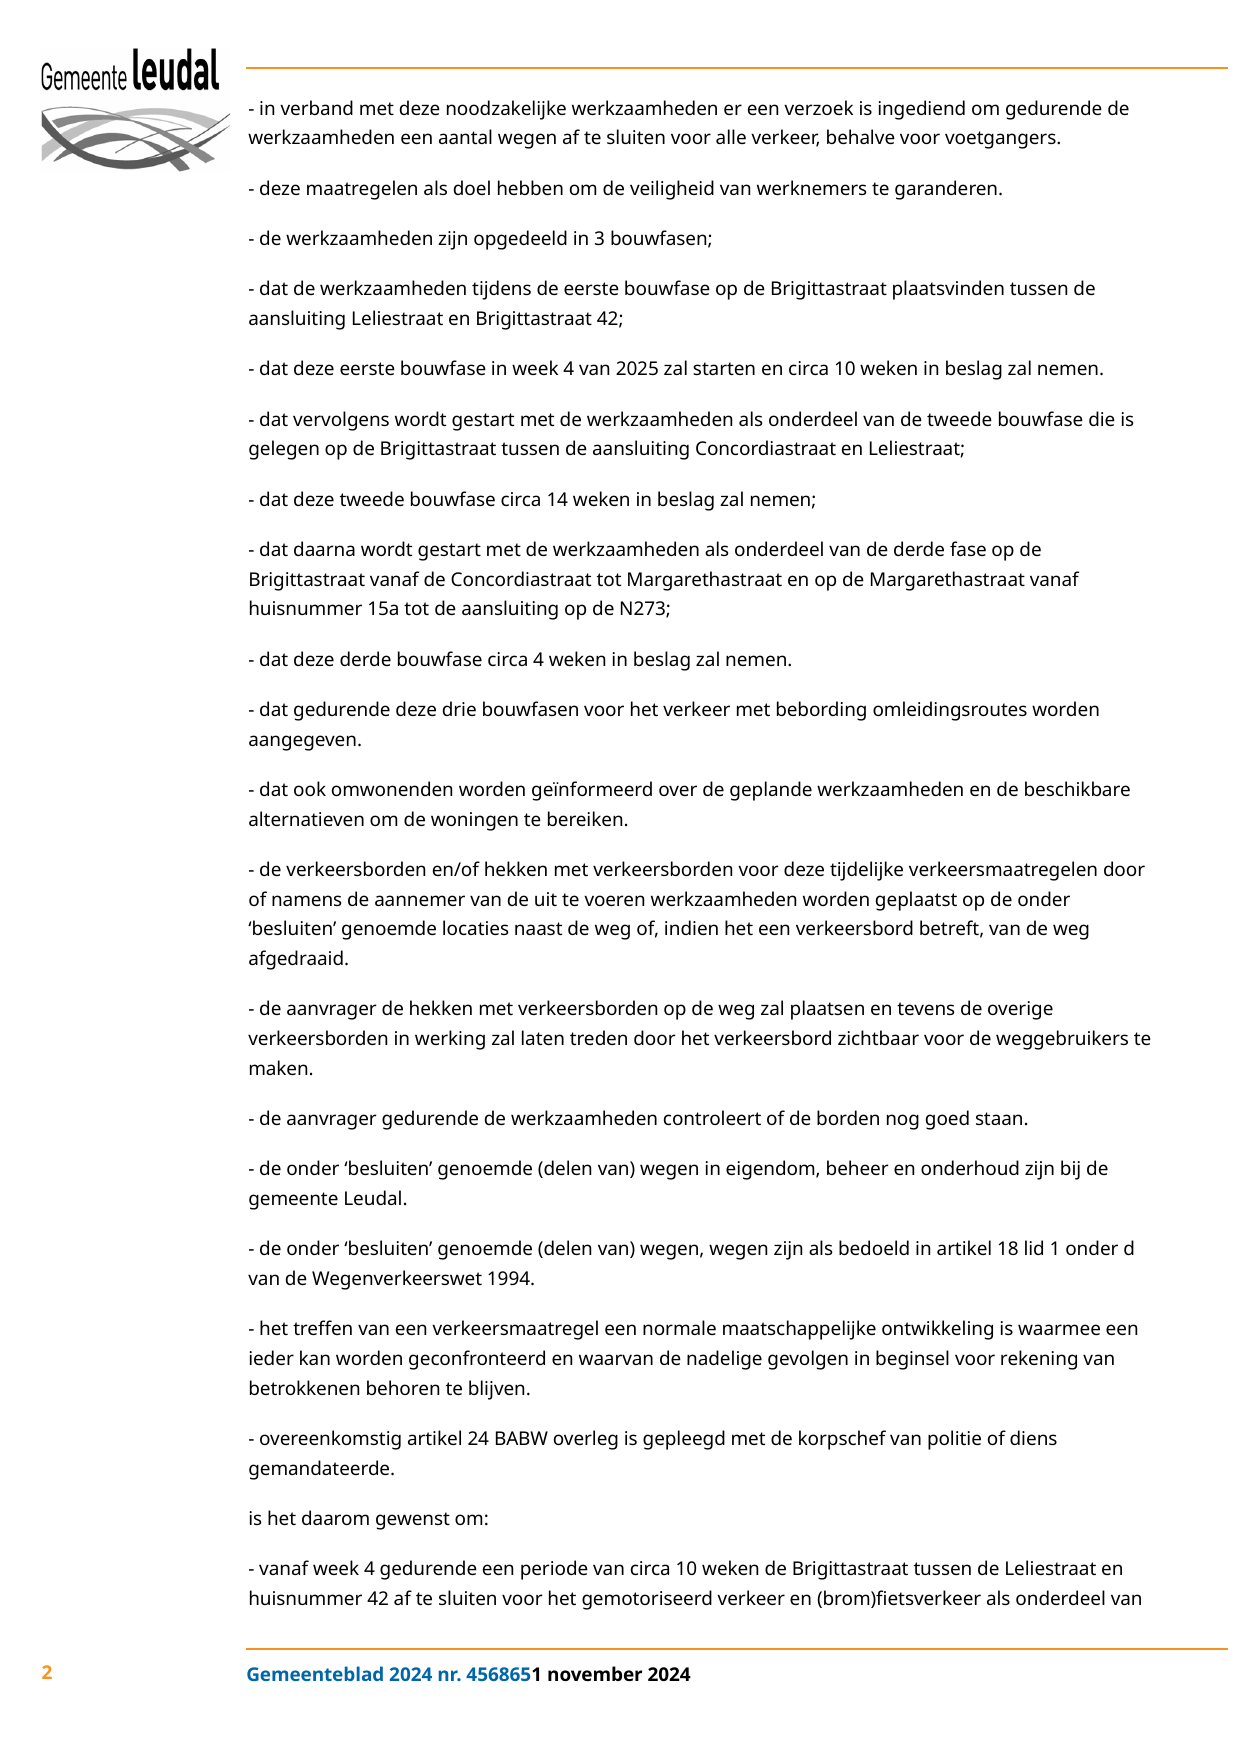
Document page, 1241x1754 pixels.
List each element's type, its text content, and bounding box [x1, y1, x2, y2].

picture [41, 47, 231, 172]
text is het daarom gewenst om: [248, 1505, 1152, 1531]
text - dat de werkzaamheden tijdens de eerste bouwfase op de Brigittastraat plaatsvinden tussen de aansluiting Leliestraat en Brigittastraat 42; [248, 276, 1152, 331]
text - overeenkomstig artikel 24 BABW overleg is gepleegd met de korpschef van politie of diens gemandateerde. [248, 1425, 1152, 1481]
text - deze maatregelen als doel hebben om de veiligheid van werknemers te garanderen. [248, 175, 1152, 201]
text - dat daarna wordt gestart met de werkzaamheden als onderdeel van de derde fase op de Brigittastraat vanaf de Concordiastraat tot Margarethastraat en op de Margarethastraat vanaf huisnummer 15a tot de aansluiting op de N273; [248, 536, 1152, 621]
text - dat deze eerste bouwfase in week 4 van 2025 zal starten en circa 10 weken in beslag zal nemen. [248, 356, 1152, 381]
text - de onder ‘besluiten’ genoemde (delen van) wegen in eigendom, beheer en onderhoud zijn bij de gemeente Leudal. [248, 1156, 1152, 1211]
text - de aanvrager de hekken met verkeersborden op de weg zal plaatsen en tevens de overige verkeersborden in werking zal laten treden door het verkeersbord zichtbaar voor de weggebruikers te maken. [248, 996, 1152, 1081]
text - in verband met deze noodzakelijke werkzaamheden er een verzoek is ingediend om gedurende de werkzaamheden een aantal wegen af te sluiten voor alle verkeer, behalve voor voetgangers. [248, 95, 1152, 150]
text - dat gedurende deze drie bouwfasen voor het verkeer met bebording omleidingsroutes worden aangegeven. [248, 696, 1152, 752]
text - dat deze derde bouwfase circa 4 weken in beslag zal nemen. [248, 646, 1152, 672]
text - de aanvrager gedurende de werkzaamheden controleert of de borden nog goed staan. [248, 1105, 1152, 1131]
text - het treffen van een verkeersmaatregel een normale maatschappelijke ontwikkeling is waarmee een ieder kan worden geconfronteerd en waarvan de nadelige gevolgen in beginsel voor rekening van betrokkenen behoren te blijven. [248, 1316, 1152, 1401]
text - dat ook omwonenden worden geïnformeerd over de geplande werkzaamheden en de beschikbare alternatieven om de woningen te bereiken. [248, 776, 1152, 832]
text - dat vervolgens wordt gestart met de werkzaamheden als onderdeel van de tweede bouwfase die is gelegen op de Brigittastraat tussen de aansluiting Concordiastraat en Leliestraat; [248, 406, 1152, 461]
text - de verkeersborden en/of hekken met verkeersborden voor deze tijdelijke verkeersmaatregelen door of namens de aannemer van de uit te voeren werkzaamheden worden geplaatst op de onder ‘besluiten’ genoemde locaties naast de weg of, indien het een verkeersbord betreft, van de weg afgedraaid. [248, 856, 1152, 971]
text - vanaf week 4 gedurende een periode van circa 10 weken de Brigittastraat tussen de Leliestraat en huisnummer 42 af te sluiten voor het gemotoriseerd verkeer en (brom)fietsverkeer als onderdeel van [248, 1556, 1152, 1611]
text - de werkzaamheden zijn opgedeeld in 3 bouwfasen; [248, 225, 1152, 251]
text - dat deze tweede bouwfase circa 14 weken in beslag zal nemen; [248, 486, 1152, 512]
text - de onder ‘besluiten’ genoemde (delen van) wegen, wegen zijn als bedoeld in artikel 18 lid 1 onder d van de Wegenverkeerswet 1994. [248, 1236, 1152, 1291]
